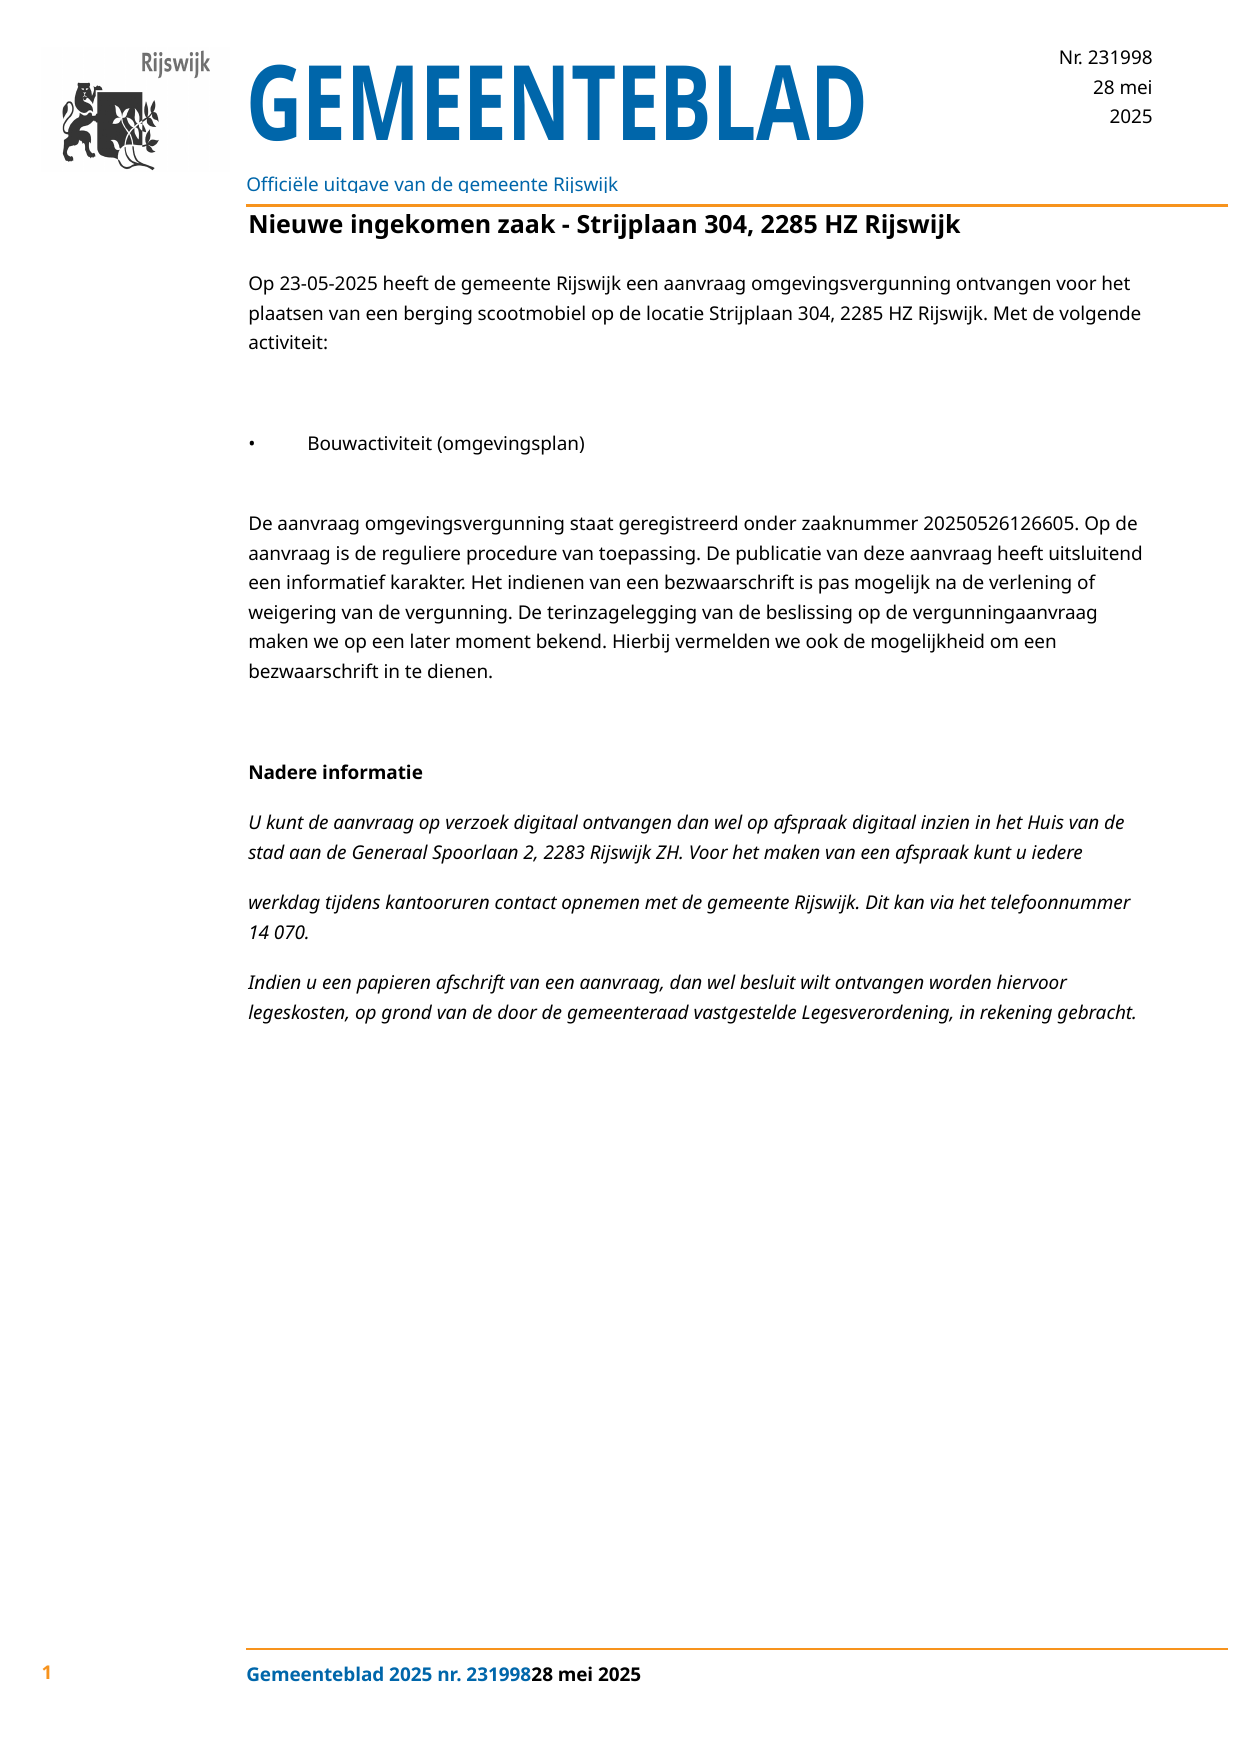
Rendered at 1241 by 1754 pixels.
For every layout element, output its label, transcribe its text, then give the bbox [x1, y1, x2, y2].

picture [41, 47, 231, 172]
text Op 23-05-2025 heeft de gemeente Rijswijk een aanvraag omgevingsvergunning ontvangen voor het plaatsen van een berging scootmobiel op de locatie Strijplaan 304, 2285 HZ Rijswijk. Met de volgende activiteit: [248, 270, 1152, 355]
text werkdag tijdens kantooruren contact opnemen met de gemeente Rijswijk. Dit kan via het telefoonnummer 14 070. [248, 889, 1152, 945]
text Nadere informatie [248, 759, 1152, 785]
list Bouwactiviteit (omgevingsplan) [248, 430, 1152, 456]
text Indien u een papieren afschrift van een aanvraag, dan wel besluit wilt ontvangen worden hiervoor legeskosten, op grond van de door de gemeenteraad vastgestelde Legesverordening, in rekening gebracht. [248, 969, 1152, 1025]
text De aanvraag omgevingsvergunning staat geregistreerd onder zaaknummer 20250526126605. Op de aanvraag is de reguliere procedure van toepassing. De publicatie van deze aanvraag heeft uitsluitend een informatief karakter. Het indienen van een bezwaarschrift is pas mogelijk na de verlening of weigering van de vergunning. De terinzagelegging van de beslissing op de vergunningaanvraag maken we op een later moment bekend. Hierbij vermelden we ook de mogelijkheid om een bezwaarschrift in te dienen. [248, 510, 1152, 684]
text U kunt de aanvraag op verzoek digitaal ontvangen dan wel op afspraak digitaal inzien in het Huis van de stad aan de Generaal Spoorlaan 2, 2283 Rijswijk ZH. Voor het maken van een afspraak kunt u iedere [248, 809, 1152, 865]
text Nieuwe ingekomen zaak - Strijplaan 304, 2285 HZ Rijswijk [248, 207, 1152, 241]
